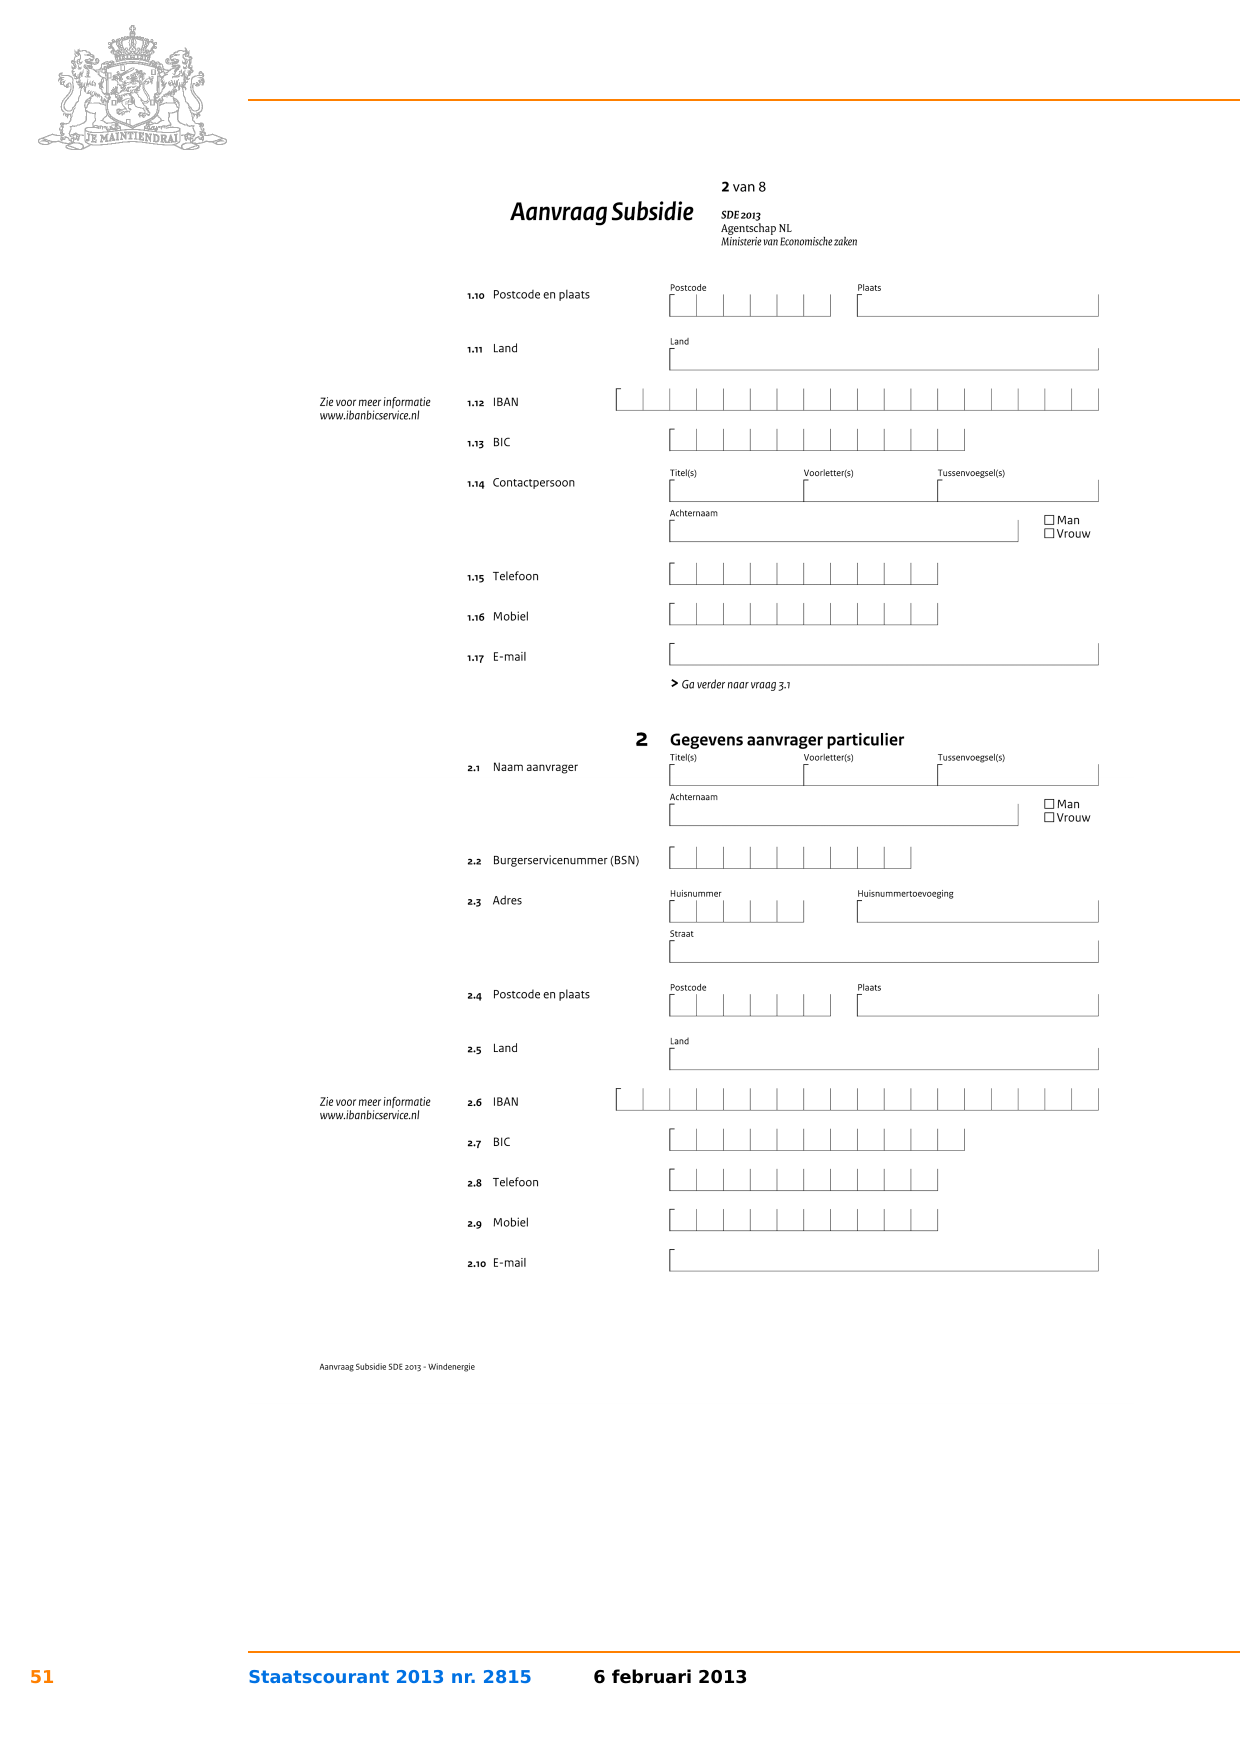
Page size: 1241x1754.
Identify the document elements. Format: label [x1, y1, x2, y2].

picture [38, 25, 227, 150]
picture [248, 151, 1134, 1404]
